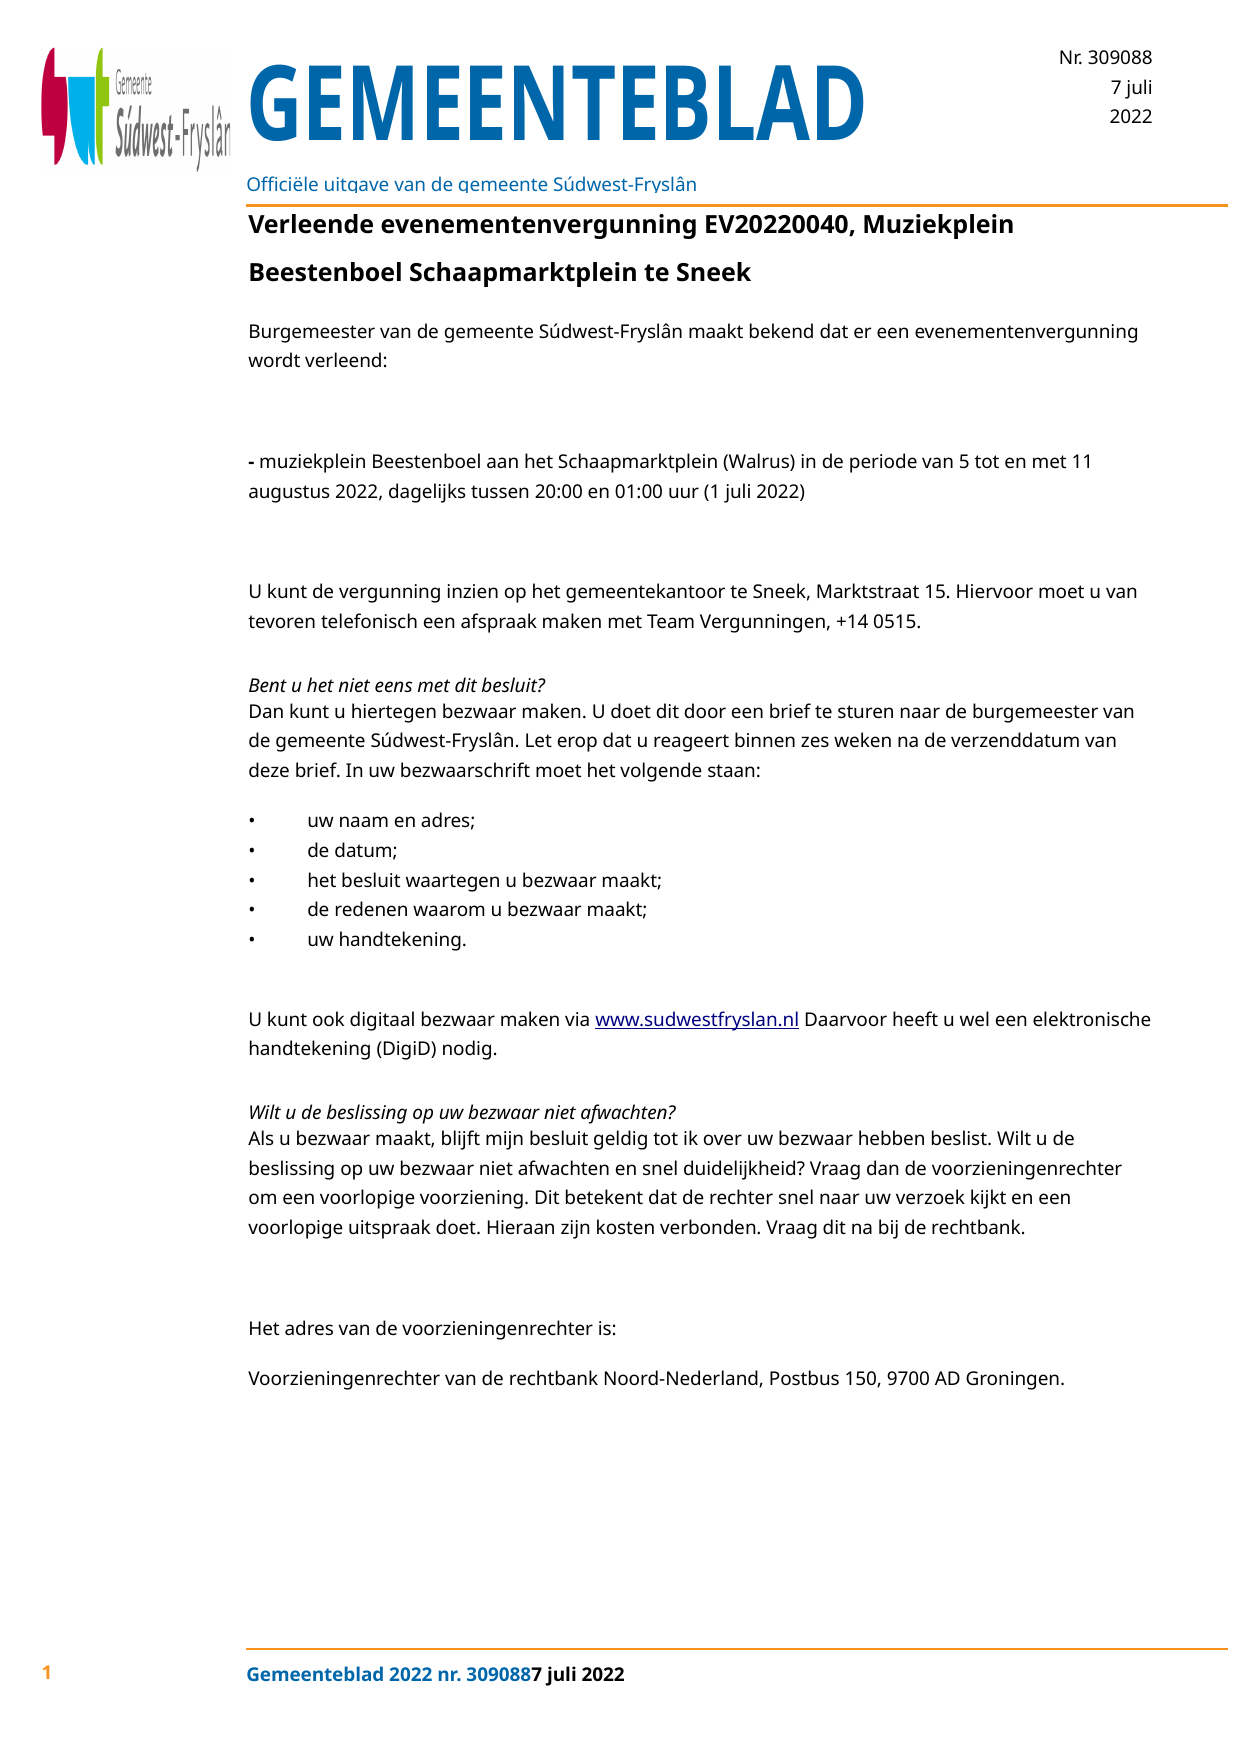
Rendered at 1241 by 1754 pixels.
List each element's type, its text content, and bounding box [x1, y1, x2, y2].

text U kunt de vergunning inzien op het gemeentekantoor te Sneek, Marktstraat 15. Hiervoor moet u van tevoren telefonisch een afspraak maken met Team Vergunningen, +14 0515. [248, 579, 1152, 634]
picture [41, 47, 231, 172]
text U kunt ook digitaal bezwaar maken via www.sudwestfryslan.nl Daarvoor heeft u wel een elektronische handtekening (DigiD) nodig. [248, 1006, 1152, 1061]
list de datum; [248, 837, 1152, 863]
text Burgemeester van de gemeente Súdwest-Fryslân maakt bekend dat er een evenementenvergunning wordt verleend: [248, 318, 1152, 373]
text Bent u het niet eens met dit besluit? [248, 672, 1152, 698]
text Voorzieningenrechter van de rechtbank Noord-Nederland, Postbus 150, 9700 AD Groningen. [248, 1365, 1152, 1391]
text Verleende evenementenvergunning EV20220040, Muziekplein Beestenboel Schaapmarktplein te Sneek [248, 207, 1152, 288]
list uw handtekening. [248, 926, 1152, 952]
text Het adres van de voorzieningenrechter is: [248, 1315, 1152, 1341]
text Dan kunt u hiertegen bezwaar maken. U doet dit door een brief te sturen naar de burgemeester van de gemeente Súdwest-Fryslân. Let erop dat u reageert binnen zes weken na de verzenddatum van deze brief. In uw bezwaarschrift moet het volgende staan: [248, 698, 1152, 783]
list de redenen waarom u bezwaar maakt; [248, 896, 1152, 922]
list het besluit waartegen u bezwaar maakt; [248, 867, 1152, 892]
text Als u bezwaar maakt, blijft mijn besluit geldig tot ik over uw bezwaar hebben beslist. Wilt u de beslissing op uw bezwaar niet afwachten en snel duidelijkheid? Vraag dan de voorzieningenrechter om een voorlopige voorziening. Dit betekent dat de rechter snel naar uw verzoek kijkt en een voorlopige uitspraak doet. Hieraan zijn kosten verbonden. Vraag dit na bij de rechtbank. [248, 1125, 1152, 1240]
text Wilt u de beslissing op uw bezwaar niet afwachten? [248, 1099, 1152, 1125]
text - muziekplein Beestenboel aan het Schaapmarktplein (Walrus) in de periode van 5 tot en met 11 augustus 2022, dagelijks tussen 20:00 en 01:00 uur (1 juli 2022) [248, 448, 1152, 504]
list uw naam en adres; [248, 808, 1152, 833]
